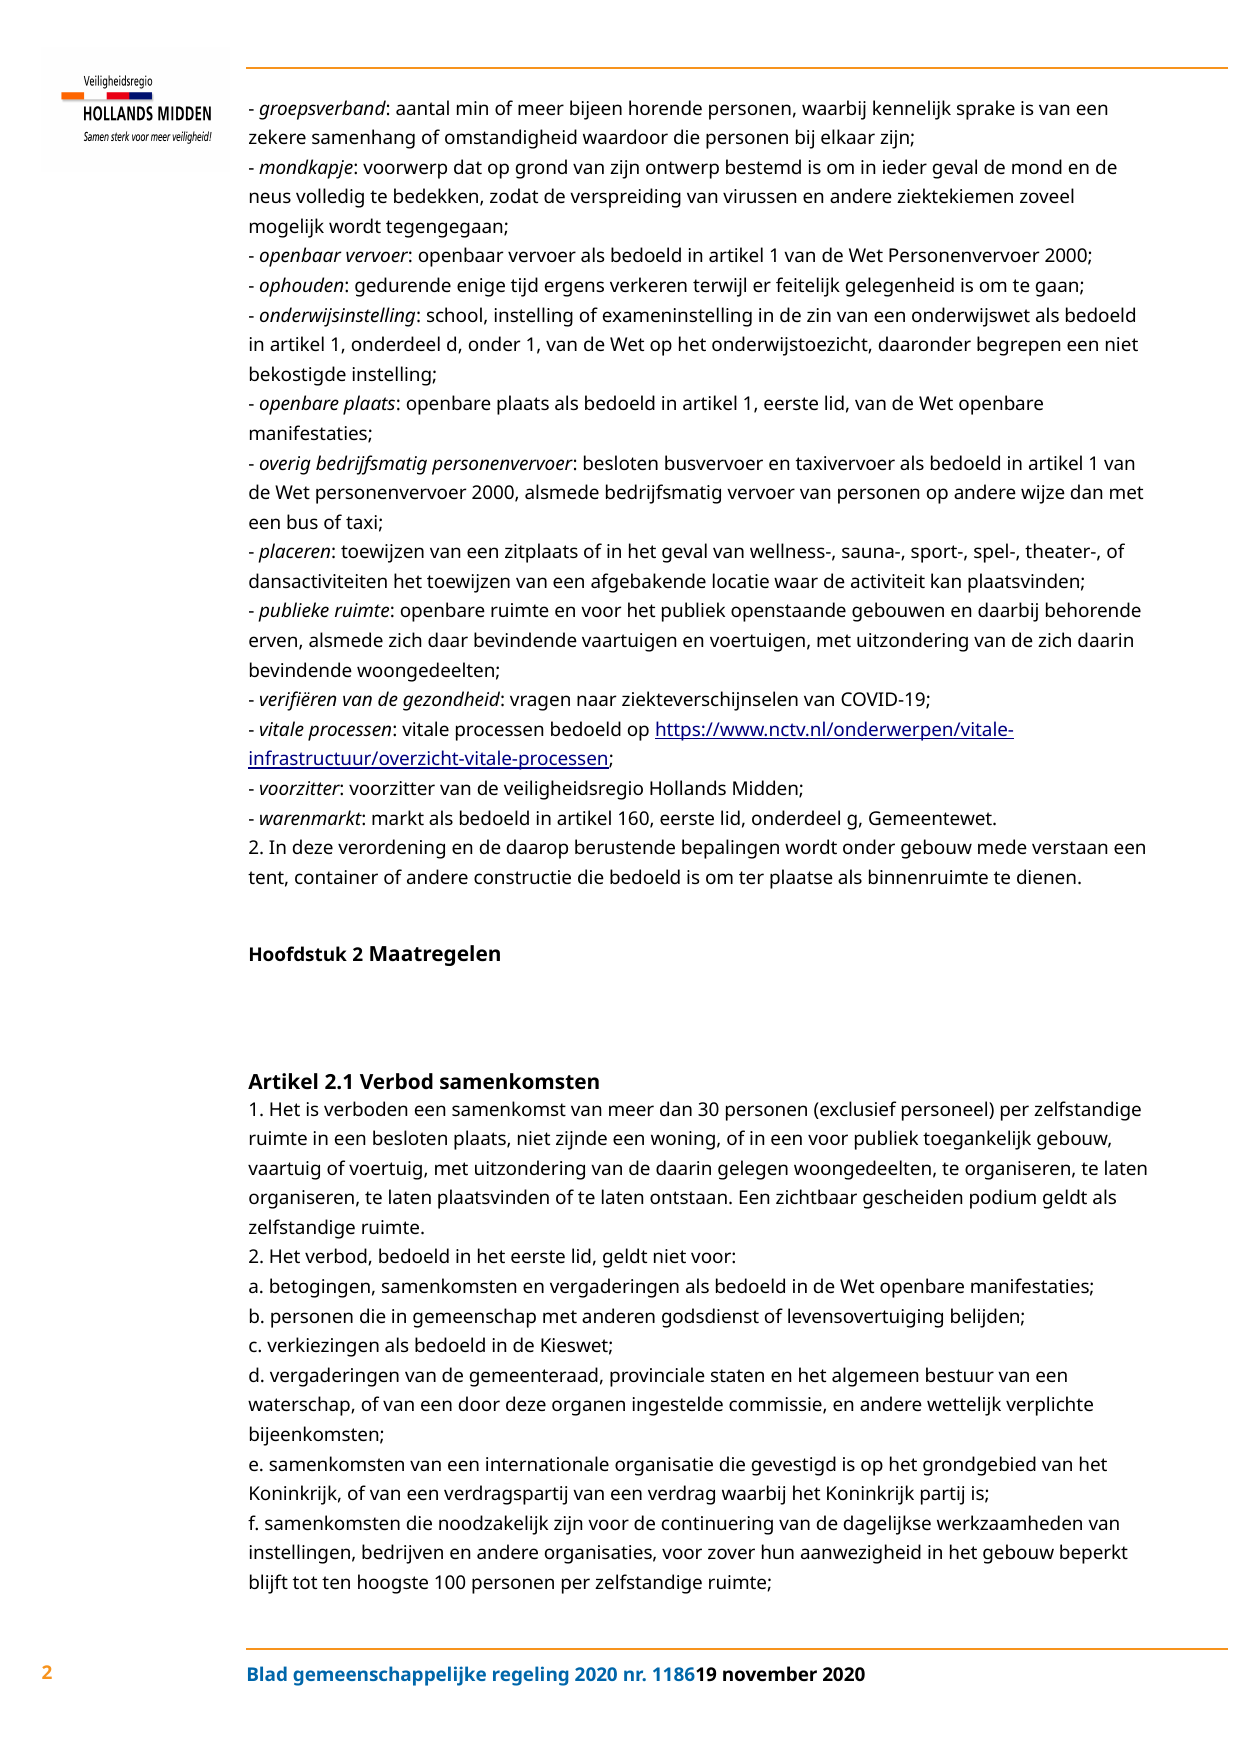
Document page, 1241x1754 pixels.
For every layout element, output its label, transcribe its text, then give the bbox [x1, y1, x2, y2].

text - verifiëren van de gezondheid: vragen naar ziekteverschijnselen van COVID-19; [248, 686, 1152, 712]
text - vitale processen: vitale processen bedoeld op https://www.nctv.nl/onderwerpen/vitale-infrastructuur/overzicht-vitale-processen; [248, 716, 1152, 771]
text - warenmarkt: markt als bedoeld in artikel 160, eerste lid, onderdeel g, Gemeentewet. [248, 805, 1152, 831]
text f. samenkomsten die noodzakelijk zijn voor de continuering van de dagelijkse werkzaamheden van instellingen, bedrijven en andere organisaties, voor zover hun aanwezigheid in het gebouw beperkt blijft tot ten hoogste 100 personen per zelfstandige ruimte; [248, 1510, 1152, 1595]
text - placeren: toewijzen van een zitplaats of in het geval van wellness-, sauna-, sport-, spel-, theater-, of dansactiviteiten het toewijzen van een afgebakende locatie waar de activiteit kan plaatsvinden; [248, 538, 1152, 594]
text 2. In deze verordening en de daarop berustende bepalingen wordt onder gebouw mede verstaan een tent, container of andere constructie die bedoeld is om ter plaatse als binnenruimte te dienen. [248, 834, 1152, 890]
text Artikel 2.1 Verbod samenkomsten [248, 1067, 1152, 1096]
text - openbaar vervoer: openbaar vervoer als bedoeld in artikel 1 van de Wet Personenvervoer 2000; [248, 243, 1152, 268]
text a. betogingen, samenkomsten en vergaderingen als bedoeld in de Wet openbare manifestaties; [248, 1273, 1152, 1299]
text 2. Het verbod, bedoeld in het eerste lid, geldt niet voor: [248, 1244, 1152, 1269]
text - ophouden: gedurende enige tijd ergens verkeren terwijl er feitelijk gelegenheid is om te gaan; [248, 272, 1152, 298]
text - openbare plaats: openbare plaats als bedoeld in artikel 1, eerste lid, van de Wet openbare manifestaties; [248, 391, 1152, 446]
picture [41, 47, 231, 172]
text - publieke ruimte: openbare ruimte en voor het publiek openstaande gebouwen en daarbij behorende erven, alsmede zich daar bevindende vaartuigen en voertuigen, met uitzondering van de zich daarin bevindende woongedeelten; [248, 598, 1152, 683]
text d. vergaderingen van de gemeenteraad, provinciale staten en het algemeen bestuur van een waterschap, of van een door deze organen ingestelde commissie, en andere wettelijk verplichte bijeenkomsten; [248, 1362, 1152, 1447]
text c. verkiezingen als bedoeld in de Kieswet; [248, 1332, 1152, 1358]
text - groepsverband: aantal min of meer bijeen horende personen, waarbij kennelijk sprake is van een zekere samenhang of omstandigheid waardoor die personen bij elkaar zijn; [248, 95, 1152, 150]
text - voorzitter: voorzitter van de veiligheidsregio Hollands Midden; [248, 775, 1152, 801]
text - onderwijsinstelling: school, instelling of exameninstelling in de zin van een onderwijswet als bedoeld in artikel 1, onderdeel d, onder 1, van de Wet op het onderwijstoezicht, daaronder begrepen een niet bekostigde instelling; [248, 302, 1152, 387]
text b. personen die in gemeenschap met anderen godsdienst of levensovertuiging belijden; [248, 1303, 1152, 1328]
text - overig bedrijfsmatig personenvervoer: besloten busvervoer en taxivervoer als bedoeld in artikel 1 van de Wet personenvervoer 2000, alsmede bedrijfsmatig vervoer van personen op andere wijze dan met een bus of taxi; [248, 450, 1152, 535]
text Hoofdstuk 2 Maatregelen [248, 939, 1152, 968]
text 1. Het is verboden een samenkomst van meer dan 30 personen (exclusief personeel) per zelfstandige ruimte in een besloten plaats, niet zijnde een woning, of in een voor publiek toegankelijk gebouw, vaartuig of voertuig, met uitzondering van de daarin gelegen woongedeelten, te organiseren, te laten organiseren, te laten plaatsvinden of te laten ontstaan. Een zichtbaar gescheiden podium geldt als zelfstandige ruimte. [248, 1096, 1152, 1240]
text e. samenkomsten van een internationale organisatie die gevestigd is op het grondgebied van het Koninkrijk, of van een verdragspartij van een verdrag waarbij het Koninkrijk partij is; [248, 1451, 1152, 1506]
text - mondkapje: voorwerp dat op grond van zijn ontwerp bestemd is om in ieder geval de mond en de neus volledig te bedekken, zodat de verspreiding van virussen en andere ziektekiemen zoveel mogelijk wordt tegengegaan; [248, 154, 1152, 239]
